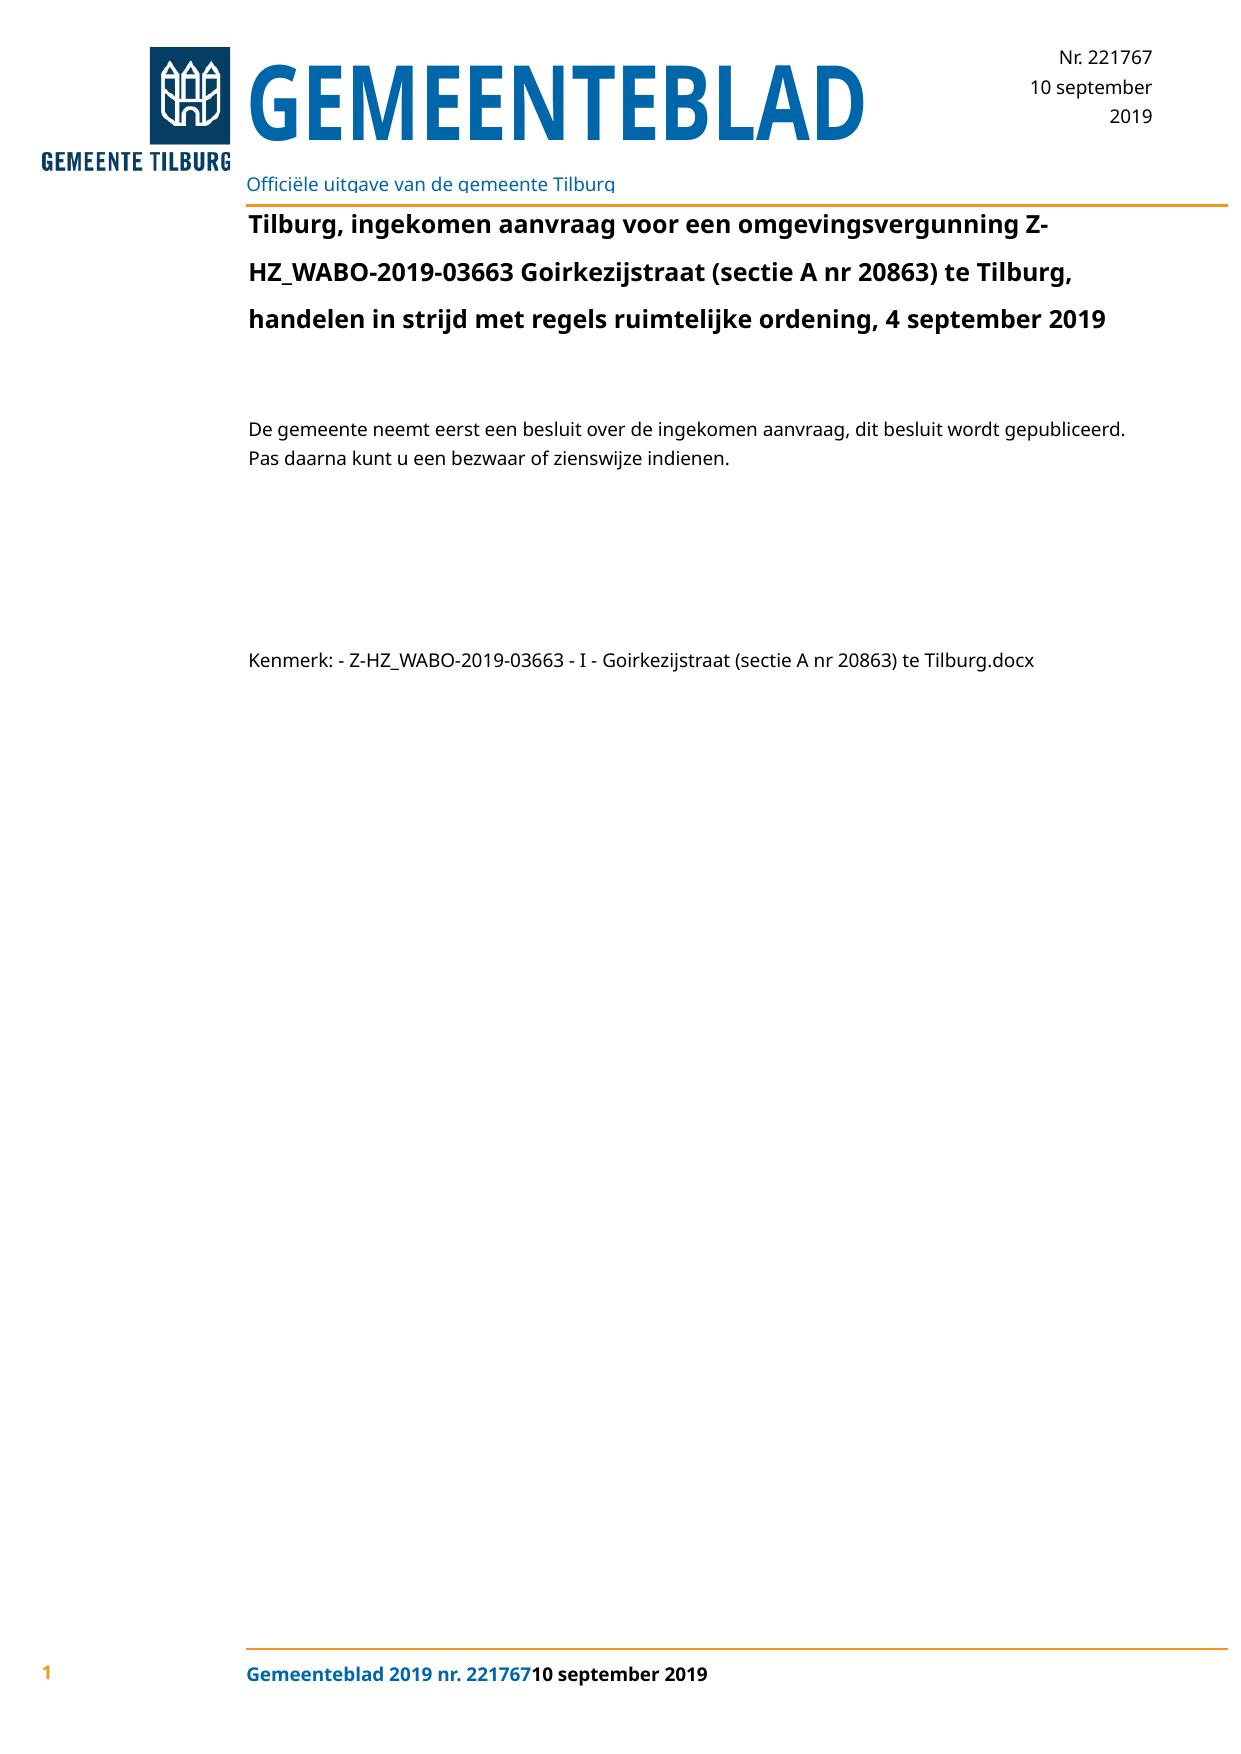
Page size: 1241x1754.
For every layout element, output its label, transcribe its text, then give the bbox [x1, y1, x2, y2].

picture [41, 47, 231, 172]
text De gemeente neemt eerst een besluit over de ingekomen aanvraag, dit besluit wordt gepubliceerd. Pas daarna kunt u een bezwaar of zienswijze indienen. [248, 416, 1152, 471]
text Tilburg, ingekomen aanvraag voor een omgevingsvergunning Z-HZ_WABO-2019-03663 Goirkezijstraat (sectie A nr 20863) te Tilburg, handelen in strijd met regels ruimtelijke ordening, 4 september 2019 [248, 207, 1152, 336]
text Kenmerk: - Z-HZ_WABO-2019-03663 - I - Goirkezijstraat (sectie A nr 20863) te Tilburg.docx [248, 647, 1152, 673]
